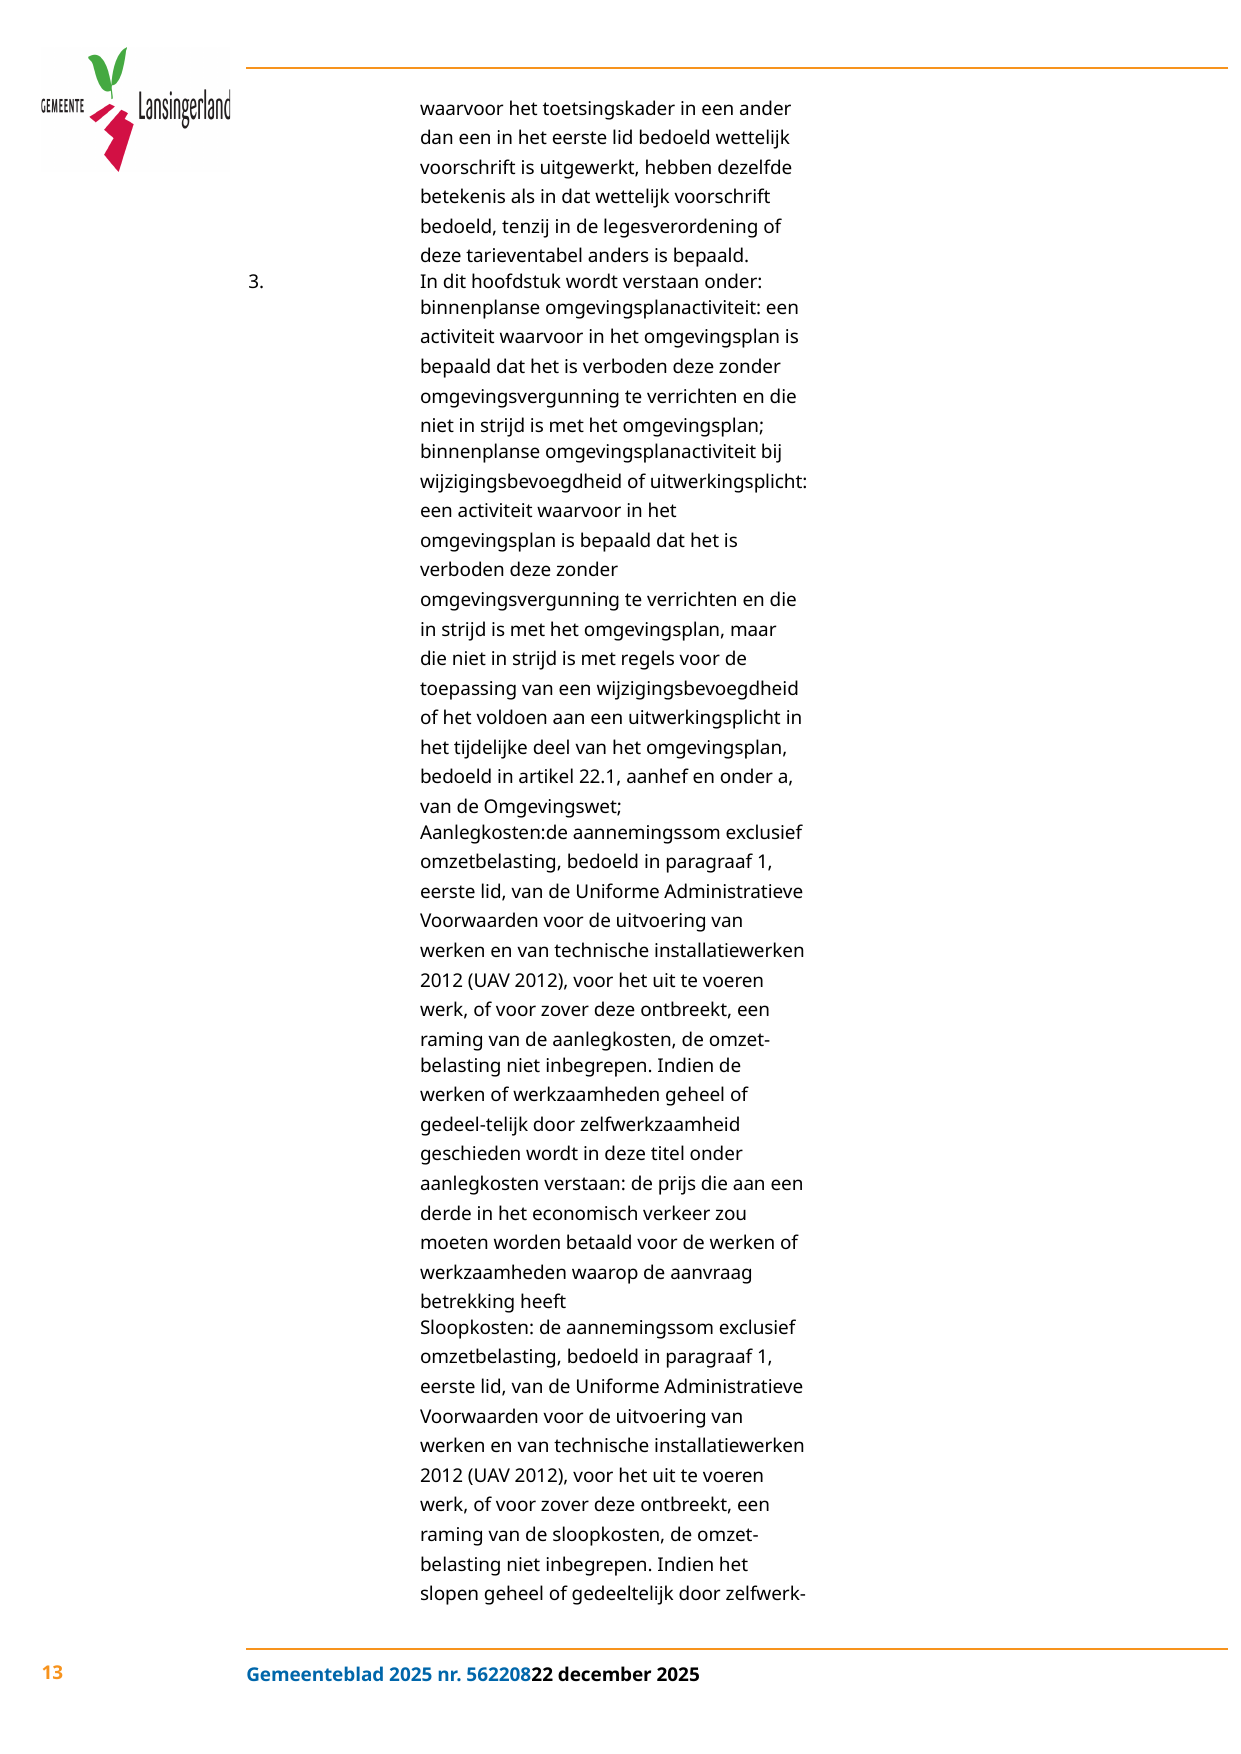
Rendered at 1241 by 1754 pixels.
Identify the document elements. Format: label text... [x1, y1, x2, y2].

table_cell [248, 294, 420, 438]
table_cell 3. [248, 269, 420, 294]
table_cell Aanlegkosten:de aannemingssom exclusief omzetbelasting, bedoeld in paragraaf 1, eerste lid, van de Uniforme Administratieve Voorwaarden voor de uitvoering van werken en van technische installatiewerken 2012 (UAV 2012), voor het uit te voeren werk, of voor zover deze ontbreekt, een raming van de aanlegkosten, de omzet- [420, 819, 808, 1052]
picture [41, 47, 231, 172]
table_cell [248, 438, 420, 819]
table_cell [248, 819, 420, 1052]
table_cell [980, 294, 1152, 438]
table_cell binnenplanse omgevingsplanactiviteit: een activiteit waarvoor in het omgevingsplan is bepaald dat het is verboden deze zonder omgevingsvergunning te verrichten en die niet in strijd is met het omgevingsplan; [420, 294, 808, 438]
table_cell [808, 1052, 980, 1314]
table_cell binnenplanse omgevingsplanactiviteit bij wijzigingsbevoegdheid of uitwerkingsplicht: een activiteit waarvoor in het omgevingsplan is bepaald dat het is verboden deze zonder omgevingsvergunning te verrichten en die in strijd is met het omgevingsplan, maar die niet in strijd is met regels voor de toepassing van een wijzigingsbevoegdheid of het voldoen aan een uitwerkingsplicht in het tijdelijke deel van het omgevingsplan, bedoeld in artikel 22.1, aanhef en onder a, van de Omgevingswet; [420, 438, 808, 819]
table_cell [248, 95, 420, 268]
table_cell [980, 95, 1152, 268]
table_cell [980, 1052, 1152, 1314]
table_cell [980, 1314, 1152, 1606]
table_cell [808, 819, 980, 1052]
table_cell belasting niet inbegrepen. Indien de werken of werkzaamheden geheel of gedeel-telijk door zelfwerkzaamheid geschieden wordt in deze titel onder aanlegkosten verstaan: de prijs die aan een derde in het economisch verkeer zou moeten worden betaald voor de werken of werkzaamheden waarop de aanvraag betrekking heeft [420, 1052, 808, 1314]
table_cell [808, 1314, 980, 1606]
table_cell [248, 1314, 420, 1606]
table_cell [980, 269, 1152, 294]
table_cell Sloopkosten: de aannemingssom exclusief omzetbelasting, bedoeld in paragraaf 1, eerste lid, van de Uniforme Administratieve Voorwaarden voor de uitvoering van werken en van technische installatiewerken 2012 (UAV 2012), voor het uit te voeren werk, of voor zover deze ontbreekt, een raming van de sloopkosten, de omzet-belasting niet inbegrepen. Indien het slopen geheel of gedeeltelijk door zelfwerk- [420, 1314, 808, 1606]
table_cell [808, 95, 980, 268]
table_cell In dit hoofdstuk wordt verstaan onder: [420, 269, 808, 294]
table_cell [808, 269, 980, 294]
table_cell waarvoor het toetsingskader in een ander dan een in het eerste lid bedoeld wettelijk voorschrift is uitgewerkt, hebben dezelfde betekenis als in dat wettelijk voorschrift bedoeld, tenzij in de legesverordening of deze tarieventabel anders is bepaald. [420, 95, 808, 268]
table_cell [980, 819, 1152, 1052]
table_cell [248, 1052, 420, 1314]
table_cell [808, 294, 980, 438]
table_cell [808, 438, 980, 819]
table_cell [980, 438, 1152, 819]
